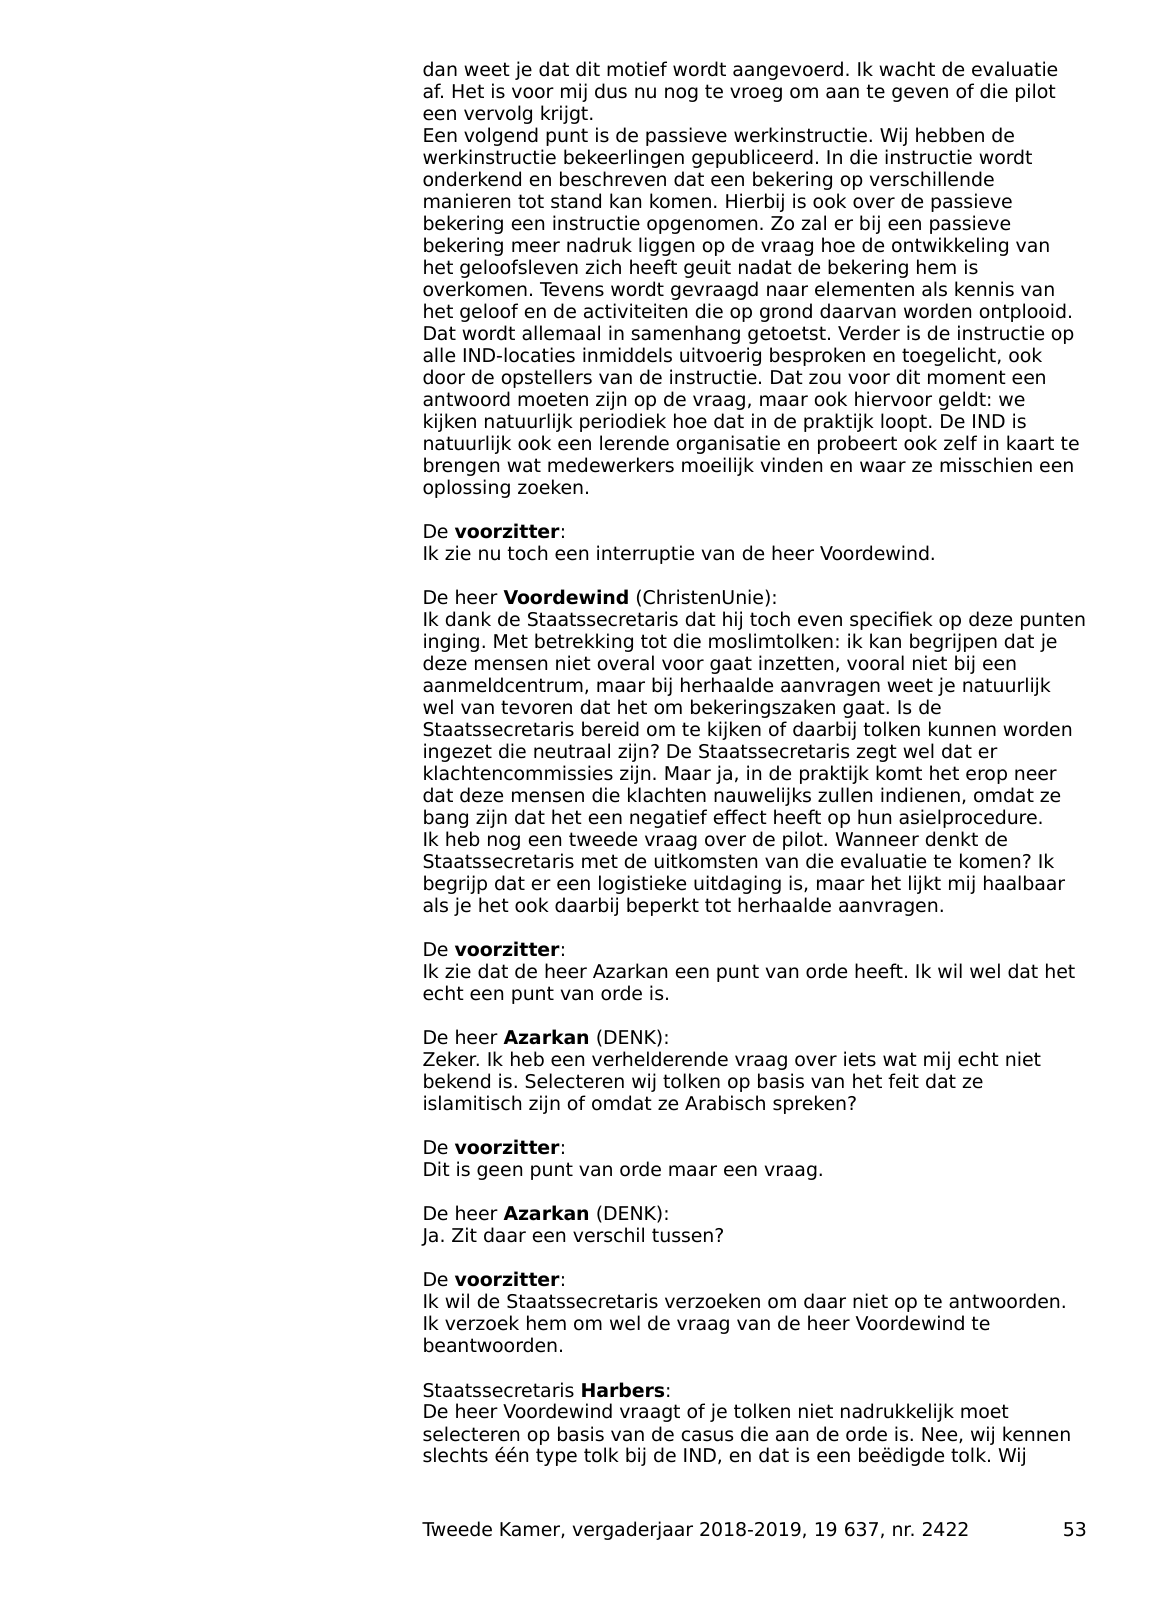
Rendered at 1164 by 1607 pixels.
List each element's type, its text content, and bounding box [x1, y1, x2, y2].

text Een volgend punt is de passieve werkinstructie. Wij hebben de werkinstructie bekeerlingen gepubliceerd. In die instructie wordt onderkend en beschreven dat een bekering op verschillende manieren tot stand kan komen. Hierbij is ook over de passieve bekering een instructie opgenomen. Zo zal er bij een passieve bekering meer nadruk liggen op de vraag hoe de ontwikkeling van het geloofsleven zich heeft geuit nadat de bekering hem is overkomen. Tevens wordt gevraagd naar elementen als kennis van het geloof en de activiteiten die op grond daarvan worden ontplooid. Dat wordt allemaal in samenhang getoetst. Verder is de instructie op alle IND-locaties inmiddels uitvoerig besproken en toegelicht, ook door de opstellers van de instructie. Dat zou voor dit moment een antwoord moeten zijn op de vraag, maar ook hiervoor geldt: we kijken natuurlijk periodiek hoe dat in de praktijk loopt. De IND is natuurlijk ook een lerende organisatie en probeert ook zelf in kaart te brengen wat medewerkers moeilijk vinden en waar ze misschien een oplossing zoeken. [422, 125, 1087, 499]
text De voorzitter: [422, 1269, 1087, 1291]
text Dit is geen punt van orde maar een vraag. [422, 1159, 1087, 1181]
text dan weet je dat dit motief wordt aangevoerd. Ik wacht de evaluatie af. Het is voor mij dus nu nog te vroeg om aan te geven of die pilot een vervolg krijgt. [422, 59, 1087, 125]
text Staatssecretaris Harbers: [422, 1379, 1087, 1401]
text Ja. Zit daar een verschil tussen? [422, 1225, 1087, 1247]
text Ik zie nu toch een interruptie van de heer Voordewind. [422, 543, 1087, 565]
text De voorzitter: [422, 939, 1087, 961]
text De voorzitter: [422, 1137, 1087, 1159]
text De heer Azarkan (DENK): [422, 1027, 1087, 1049]
text Ik wil de Staatssecretaris verzoeken om daar niet op te antwoorden. Ik verzoek hem om wel de vraag van de heer Voordewind te beantwoorden. [422, 1291, 1087, 1357]
text Ik dank de Staatssecretaris dat hij toch even specifiek op deze punten inging. Met betrekking tot die moslimtolken: ik kan begrijpen dat je deze mensen niet overal voor gaat inzetten, vooral niet bij een aanmeldcentrum, maar bij herhaalde aanvragen weet je natuurlijk wel van tevoren dat het om bekeringszaken gaat. Is de Staatssecretaris bereid om te kijken of daarbij tolken kunnen worden ingezet die neutraal zijn? De Staatssecretaris zegt wel dat er klachtencommissies zijn. Maar ja, in de praktijk komt het erop neer dat deze mensen die klachten nauwelijks zullen indienen, omdat ze bang zijn dat het een negatief effect heeft op hun asielprocedure. [422, 609, 1087, 829]
text Zeker. Ik heb een verhelderende vraag over iets wat mij echt niet bekend is. Selecteren wij tolken op basis van het feit dat ze islamitisch zijn of omdat ze Arabisch spreken? [422, 1049, 1087, 1115]
text De heer Voordewind (ChristenUnie): [422, 587, 1087, 609]
text De voorzitter: [422, 521, 1087, 543]
text Ik heb nog een tweede vraag over de pilot. Wanneer denkt de Staatssecretaris met de uitkomsten van die evaluatie te komen? Ik begrijp dat er een logistieke uitdaging is, maar het lijkt mij haalbaar als je het ook daarbij beperkt tot herhaalde aanvragen. [422, 829, 1087, 917]
text De heer Voordewind vraagt of je tolken niet nadrukkelijk moet selecteren op basis van de casus die aan de orde is. Nee, wij kennen slechts één type tolk bij de IND, en dat is een beëdigde tolk. Wij [422, 1401, 1087, 1467]
text Ik zie dat de heer Azarkan een punt van orde heeft. Ik wil wel dat het echt een punt van orde is. [422, 961, 1087, 1005]
text De heer Azarkan (DENK): [422, 1203, 1087, 1225]
